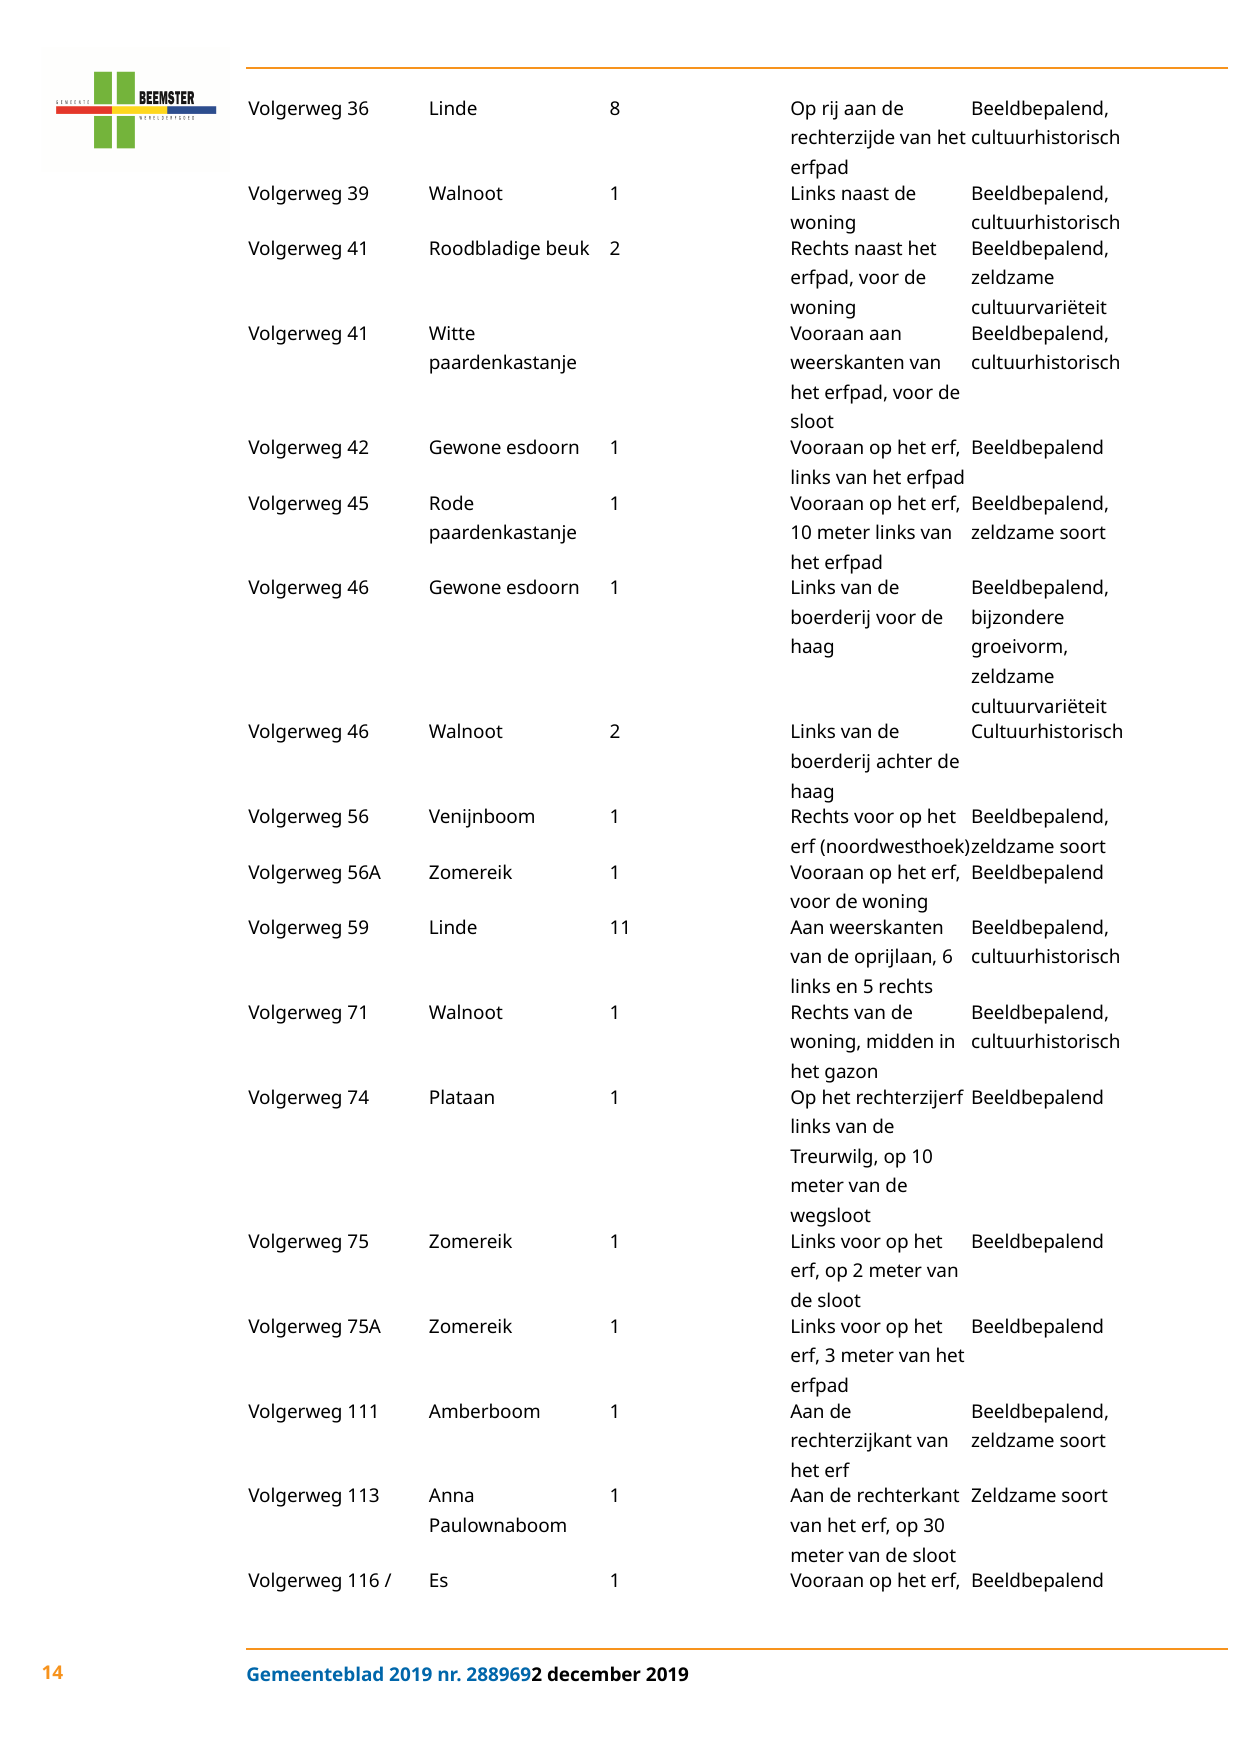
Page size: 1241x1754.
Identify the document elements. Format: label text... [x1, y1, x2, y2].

table_cell Volgerweg 39 [248, 180, 429, 235]
table_cell Walnoot [429, 999, 609, 1084]
table_cell 1 [609, 1568, 790, 1593]
table_cell Beeldbepalend [971, 1568, 1152, 1593]
table_cell Amberboom [429, 1398, 609, 1483]
table_cell [609, 320, 790, 434]
table_cell Aan de rechterkant van het erf, op 30 meter van de sloot [790, 1483, 971, 1568]
table_cell Venijnboom [429, 804, 609, 859]
table_cell Zomereik [429, 1313, 609, 1398]
table_cell Walnoot [429, 719, 609, 803]
table_cell Beeldbepalend, cultuurhistorisch [971, 180, 1152, 235]
table_cell Linde [429, 914, 609, 999]
table_cell Volgerweg 71 [248, 999, 429, 1084]
table_cell 1 [609, 434, 790, 490]
table_cell Vooraan op het erf, voor de woning [790, 859, 971, 914]
table_cell Volgerweg 46 [248, 575, 429, 719]
table_cell Volgerweg 116 / [248, 1568, 429, 1593]
table_cell 1 [609, 804, 790, 859]
table_cell Walnoot [429, 180, 609, 235]
table_cell Cultuurhistorisch [971, 719, 1152, 803]
table_cell Aan de rechterzijkant van het erf [790, 1398, 971, 1483]
table_cell 1 [609, 180, 790, 235]
table_cell Volgerweg 75A [248, 1313, 429, 1398]
table_cell Op het rechterzijerf links van de Treurwilg, op 10 meter van de wegsloot [790, 1084, 971, 1228]
table_cell Beeldbepalend [971, 859, 1152, 914]
picture [41, 47, 231, 172]
table_cell Volgerweg 111 [248, 1398, 429, 1483]
table_cell Plataan [429, 1084, 609, 1228]
table_cell Volgerweg 113 [248, 1483, 429, 1568]
table_cell Beeldbepalend, cultuurhistorisch [971, 914, 1152, 999]
table_cell Vooraan op het erf, 10 meter links van het erfpad [790, 490, 971, 574]
table_cell Volgerweg 74 [248, 1084, 429, 1228]
table_cell Links voor op het erf, 3 meter van het erfpad [790, 1313, 971, 1398]
table_cell Links van de boerderij achter de haag [790, 719, 971, 803]
table_cell Vooraan aan weerskanten van het erfpad, voor de sloot [790, 320, 971, 434]
table_cell 1 [609, 1228, 790, 1313]
table_cell Links voor op het erf, op 2 meter van de sloot [790, 1228, 971, 1313]
table_cell Volgerweg 42 [248, 434, 429, 490]
table_cell Beeldbepalend, zeldzame soort [971, 490, 1152, 574]
table_cell 2 [609, 719, 790, 803]
table_cell 1 [609, 490, 790, 574]
table_cell Gewone esdoorn [429, 434, 609, 490]
table_cell Anna Paulownaboom [429, 1483, 609, 1568]
table_cell Rode paardenkastanje [429, 490, 609, 574]
table_cell Beeldbepalend [971, 1084, 1152, 1228]
table_cell 1 [609, 575, 790, 719]
table_cell Zomereik [429, 859, 609, 914]
table_cell Beeldbepalend, zeldzame cultuurvariëteit [971, 235, 1152, 320]
table_cell Aan weerskanten van de oprijlaan, 6 links en 5 rechts [790, 914, 971, 999]
table_cell Volgerweg 41 [248, 235, 429, 320]
table_cell 8 [609, 95, 790, 180]
table_cell Roodbladige beuk [429, 235, 609, 320]
table_cell Linde [429, 95, 609, 180]
table_cell 1 [609, 999, 790, 1084]
table_cell Rechts voor op het erf (noordwesthoek) [790, 804, 971, 859]
table_cell 1 [609, 1313, 790, 1398]
table_cell Beeldbepalend, cultuurhistorisch [971, 999, 1152, 1084]
table_cell 1 [609, 1483, 790, 1568]
table_cell Rechts van de woning, midden in het gazon [790, 999, 971, 1084]
table_cell Links naast de woning [790, 180, 971, 235]
table_cell Gewone esdoorn [429, 575, 609, 719]
table_cell Beeldbepalend, cultuurhistorisch [971, 320, 1152, 434]
table_cell 1 [609, 1398, 790, 1483]
table_cell Beeldbepalend [971, 1228, 1152, 1313]
table_cell Volgerweg 75 [248, 1228, 429, 1313]
table_cell 1 [609, 859, 790, 914]
table_cell Volgerweg 46 [248, 719, 429, 803]
table_cell Links van de boerderij voor de haag [790, 575, 971, 719]
table_cell Beeldbepalend, zeldzame soort [971, 804, 1152, 859]
table_cell Witte paardenkastanje [429, 320, 609, 434]
table_cell Volgerweg 45 [248, 490, 429, 574]
table_cell Es [429, 1568, 609, 1593]
table_cell 11 [609, 914, 790, 999]
table_cell 2 [609, 235, 790, 320]
table_cell Volgerweg 56A [248, 859, 429, 914]
table_cell Volgerweg 56 [248, 804, 429, 859]
table_cell Beeldbepalend, cultuurhistorisch [971, 95, 1152, 180]
table_cell Zomereik [429, 1228, 609, 1313]
table_cell Volgerweg 41 [248, 320, 429, 434]
table_cell Op rij aan de rechterzijde van het erfpad [790, 95, 971, 180]
table_cell Beeldbepalend [971, 434, 1152, 490]
table_cell Volgerweg 36 [248, 95, 429, 180]
table_cell Vooraan op het erf, links van het erfpad [790, 434, 971, 490]
table_cell Beeldbepalend [971, 1313, 1152, 1398]
table_cell 1 [609, 1084, 790, 1228]
table_cell Zeldzame soort [971, 1483, 1152, 1568]
table_cell Rechts naast het erfpad, voor de woning [790, 235, 971, 320]
table_cell Volgerweg 59 [248, 914, 429, 999]
table_cell Vooraan op het erf, [790, 1568, 971, 1593]
table_cell Beeldbepalend, zeldzame soort [971, 1398, 1152, 1483]
table_cell Beeldbepalend, bijzondere groeivorm, zeldzame cultuurvariëteit [971, 575, 1152, 719]
